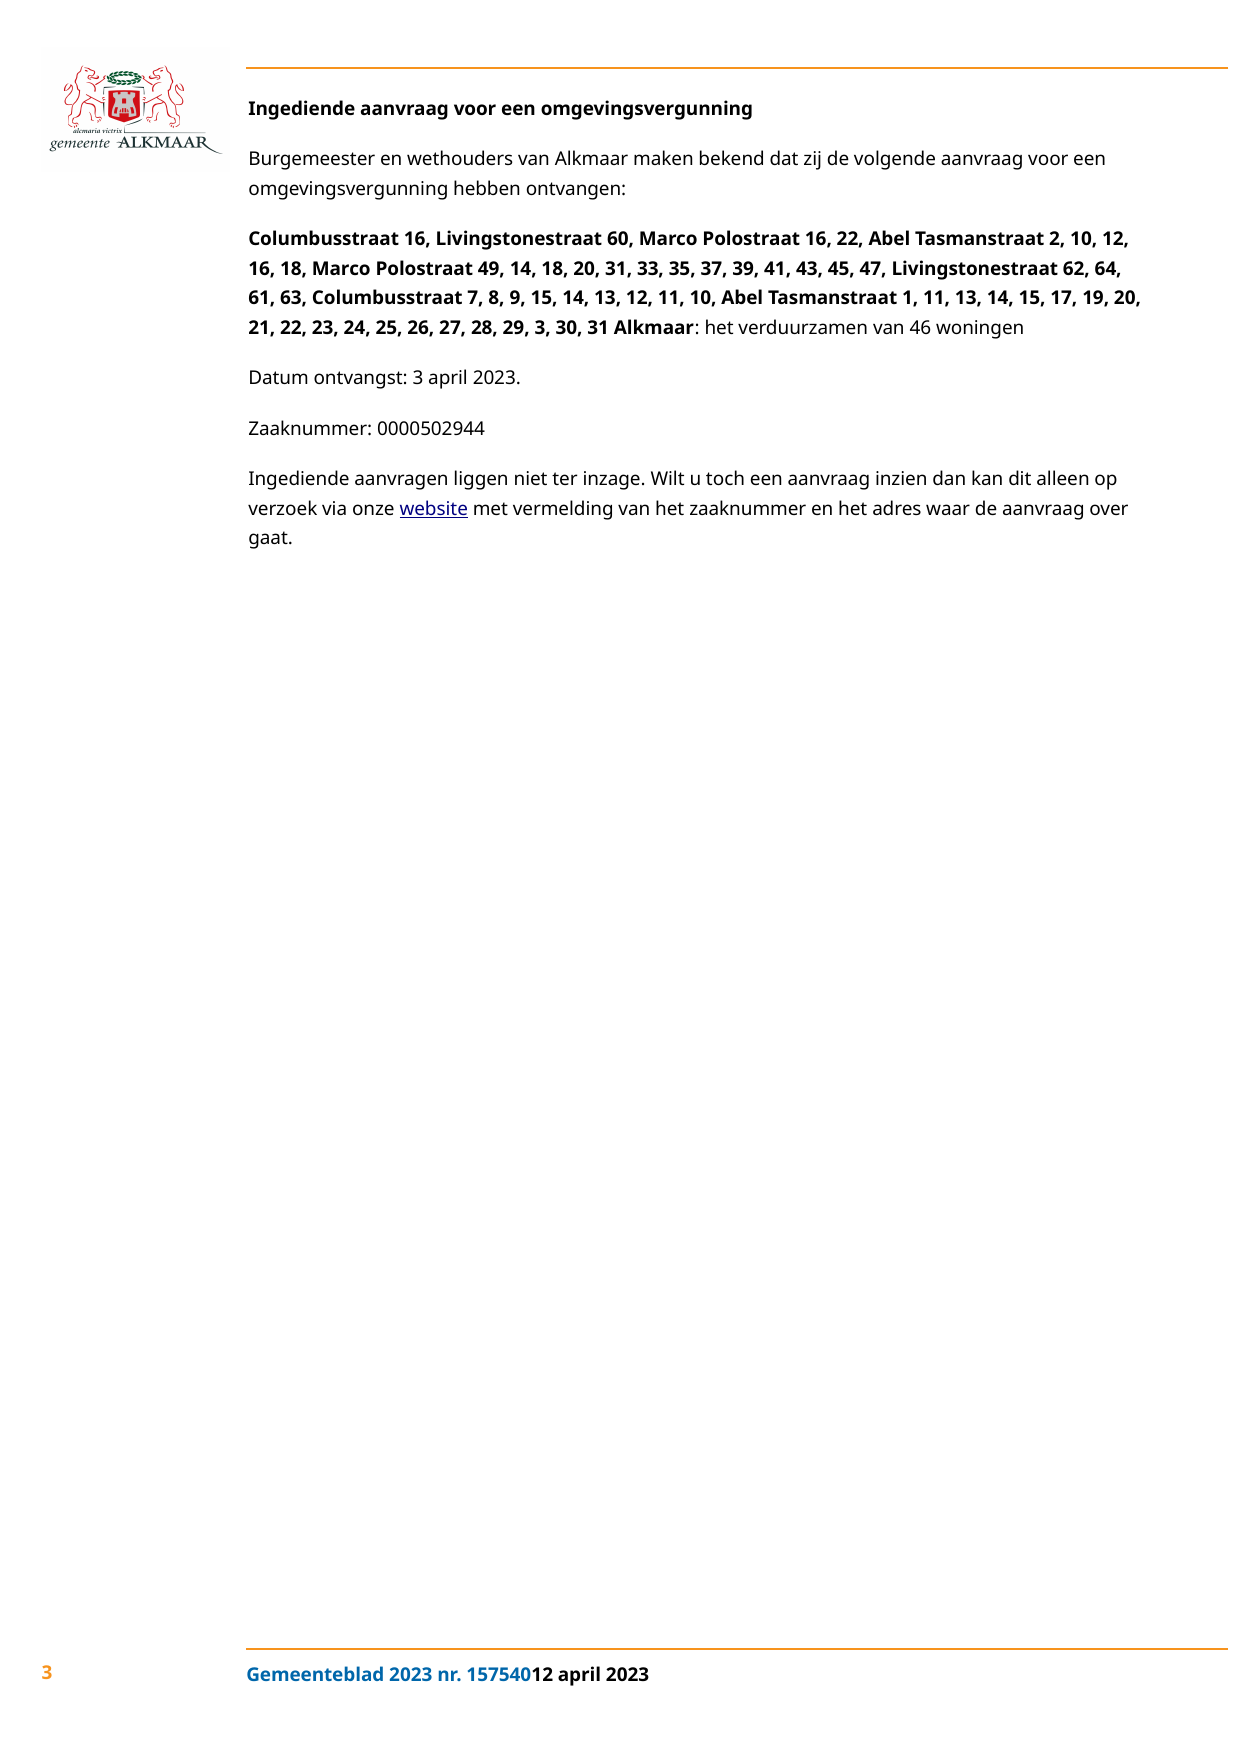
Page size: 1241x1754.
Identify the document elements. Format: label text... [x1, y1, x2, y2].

text Zaaknummer: 0000502944 [248, 415, 1152, 441]
text Ingediende aanvraag voor een omgevingsvergunning [248, 95, 1152, 121]
picture [41, 47, 231, 172]
text Datum ontvangst: 3 april 2023. [248, 364, 1152, 390]
text Ingediende aanvragen liggen niet ter inzage. Wilt u toch een aanvraag inzien dan kan dit alleen op verzoek via onze website met vermelding van het zaaknummer en het adres waar de aanvraag over gaat. [248, 465, 1152, 550]
text Burgemeester en wethouders van Alkmaar maken bekend dat zij de volgende aanvraag voor een omgevingsvergunning hebben ontvangen: [248, 145, 1152, 201]
text Columbusstraat 16, Livingstonestraat 60, Marco Polostraat 16, 22, Abel Tasmanstraat 2, 10, 12, 16, 18, Marco Polostraat 49, 14, 18, 20, 31, 33, 35, 37, 39, 41, 43, 45, 47, Livingstonestraat 62, 64, 61, 63, Columbusstraat 7, 8, 9, 15, 14, 13, 12, 11, 10, Abel Tasmanstraat 1, 11, 13, 14, 15, 17, 19, 20, 21, 22, 23, 24, 25, 26, 27, 28, 29, 3, 30, 31 Alkmaar: het verduurzamen van 46 woningen [248, 225, 1152, 340]
